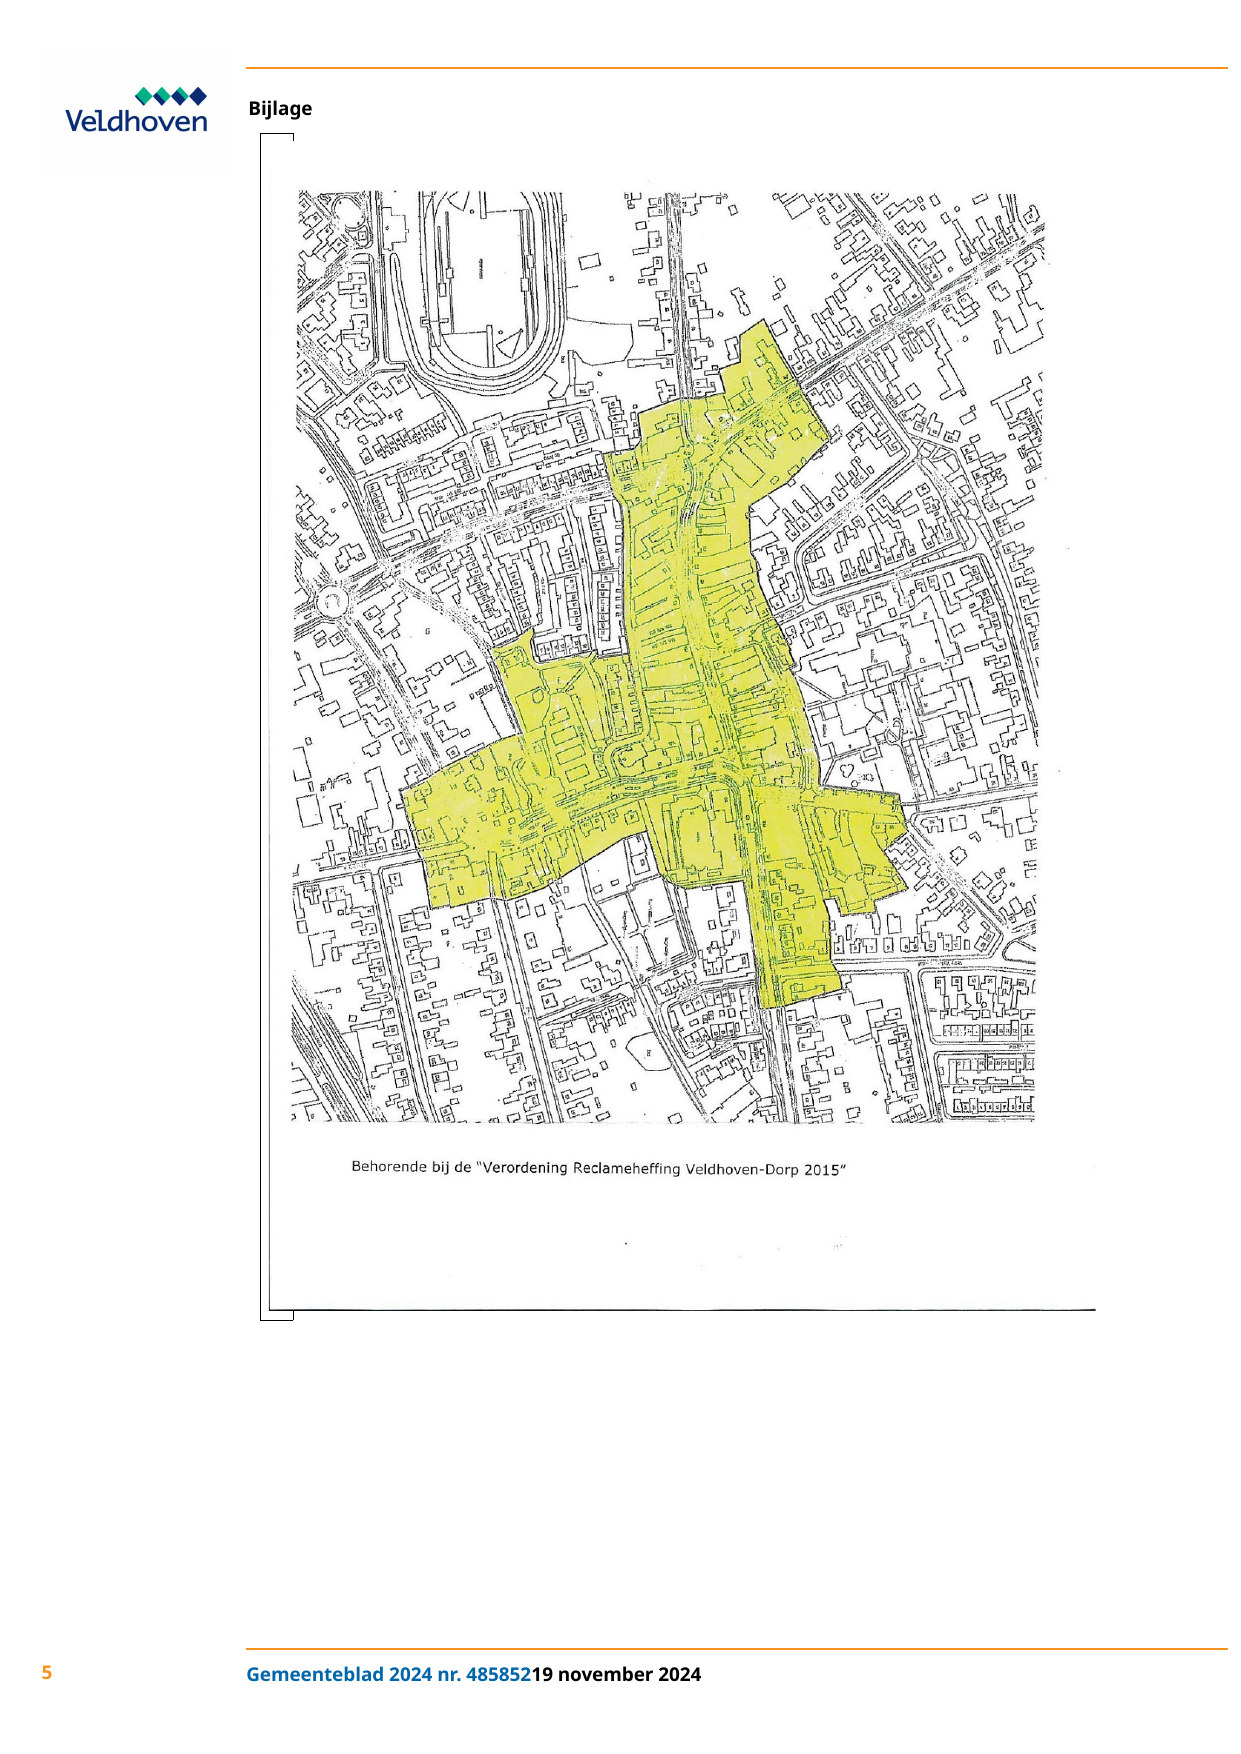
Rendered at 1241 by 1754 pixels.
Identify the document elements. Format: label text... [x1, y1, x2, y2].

text Bijlage [248, 95, 1152, 121]
picture [41, 47, 231, 172]
picture [268, 141, 1096, 1311]
